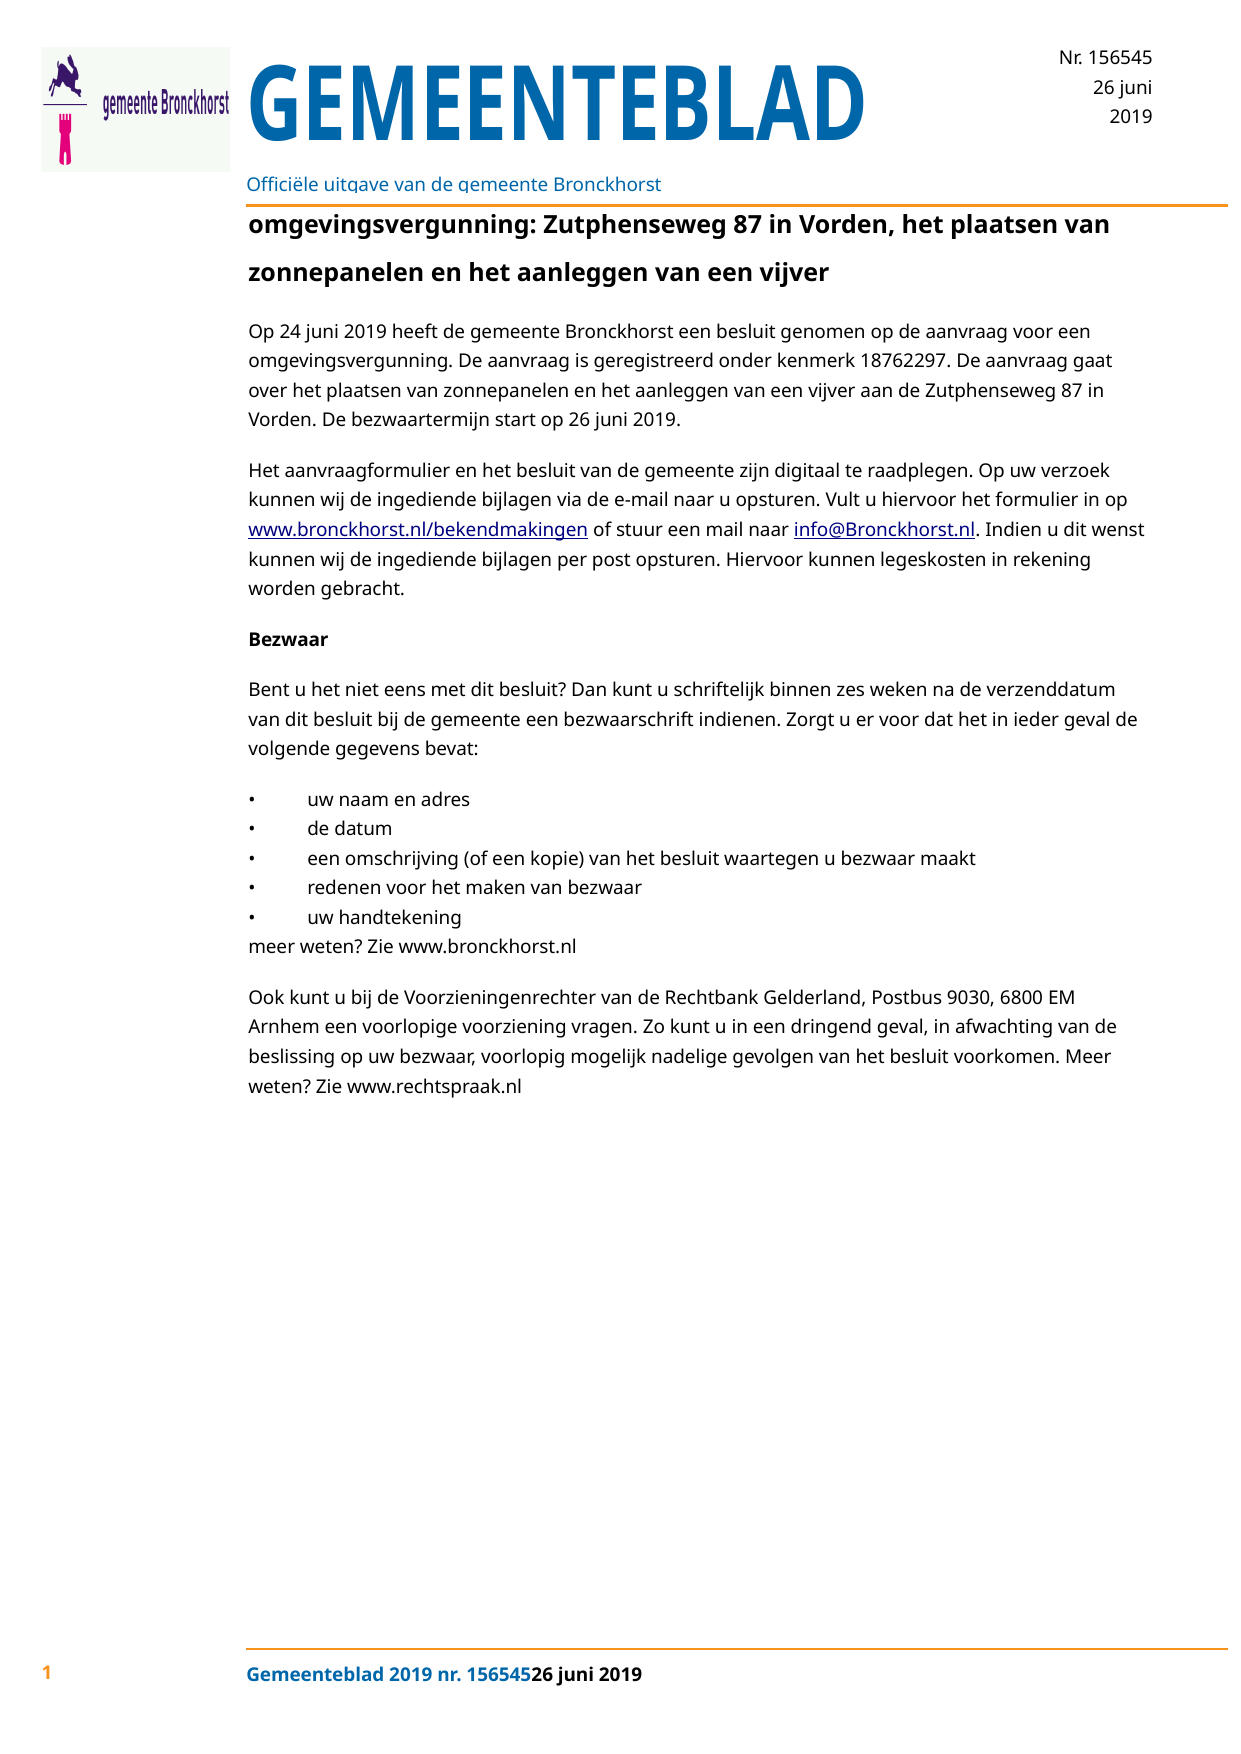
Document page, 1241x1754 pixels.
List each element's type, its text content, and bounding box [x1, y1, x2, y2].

list uw handtekening [248, 904, 1152, 930]
text Op 24 juni 2019 heeft de gemeente Bronckhorst een besluit genomen op de aanvraag voor een omgevingsvergunning. De aanvraag is geregistreerd onder kenmerk 18762297. De aanvraag gaat over het plaatsen van zonnepanelen en het aanleggen van een vijver aan de Zutphenseweg 87 in Vorden. De bezwaartermijn start op 26 juni 2019. [248, 318, 1152, 432]
text meer weten? Zie www.bronckhorst.nl [248, 934, 1152, 959]
list uw naam en adres [248, 786, 1152, 812]
text Het aanvraagformulier en het besluit van de gemeente zijn digitaal te raadplegen. Op uw verzoek kunnen wij de ingediende bijlagen via de e-mail naar u opsturen. Vult u hiervoor het formulier in op www.bronckhorst.nl/bekendmakingen of stuur een mail naar info@Bronckhorst.nl. Indien u dit wenst kunnen wij de ingediende bijlagen per post opsturen. Hiervoor kunnen legeskosten in rekening worden gebracht. [248, 457, 1152, 601]
picture [41, 47, 231, 172]
text Bezwaar [248, 626, 1152, 652]
text Bent u het niet eens met dit besluit? Dan kunt u schriftelijk binnen zes weken na de verzenddatum van dit besluit bij de gemeente een bezwaarschrift indienen. Zorgt u er voor dat het in ieder geval de volgende gegevens bevat: [248, 676, 1152, 761]
list redenen voor het maken van bezwaar [248, 874, 1152, 900]
list een omschrijving (of een kopie) van het besluit waartegen u bezwaar maakt [248, 845, 1152, 871]
list de datum [248, 815, 1152, 841]
text omgevingsvergunning: Zutphenseweg 87 in Vorden, het plaatsen van zonnepanelen en het aanleggen van een vijver [248, 207, 1152, 288]
text Ook kunt u bij de Voorzieningenrechter van de Rechtbank Gelderland, Postbus 9030, 6800 EM Arnhem een voorlopige voorziening vragen. Zo kunt u in een dringend geval, in afwachting van de beslissing op uw bezwaar, voorlopig mogelijk nadelige gevolgen van het besluit voorkomen. Meer weten? Zie www.rechtspraak.nl [248, 984, 1152, 1099]
